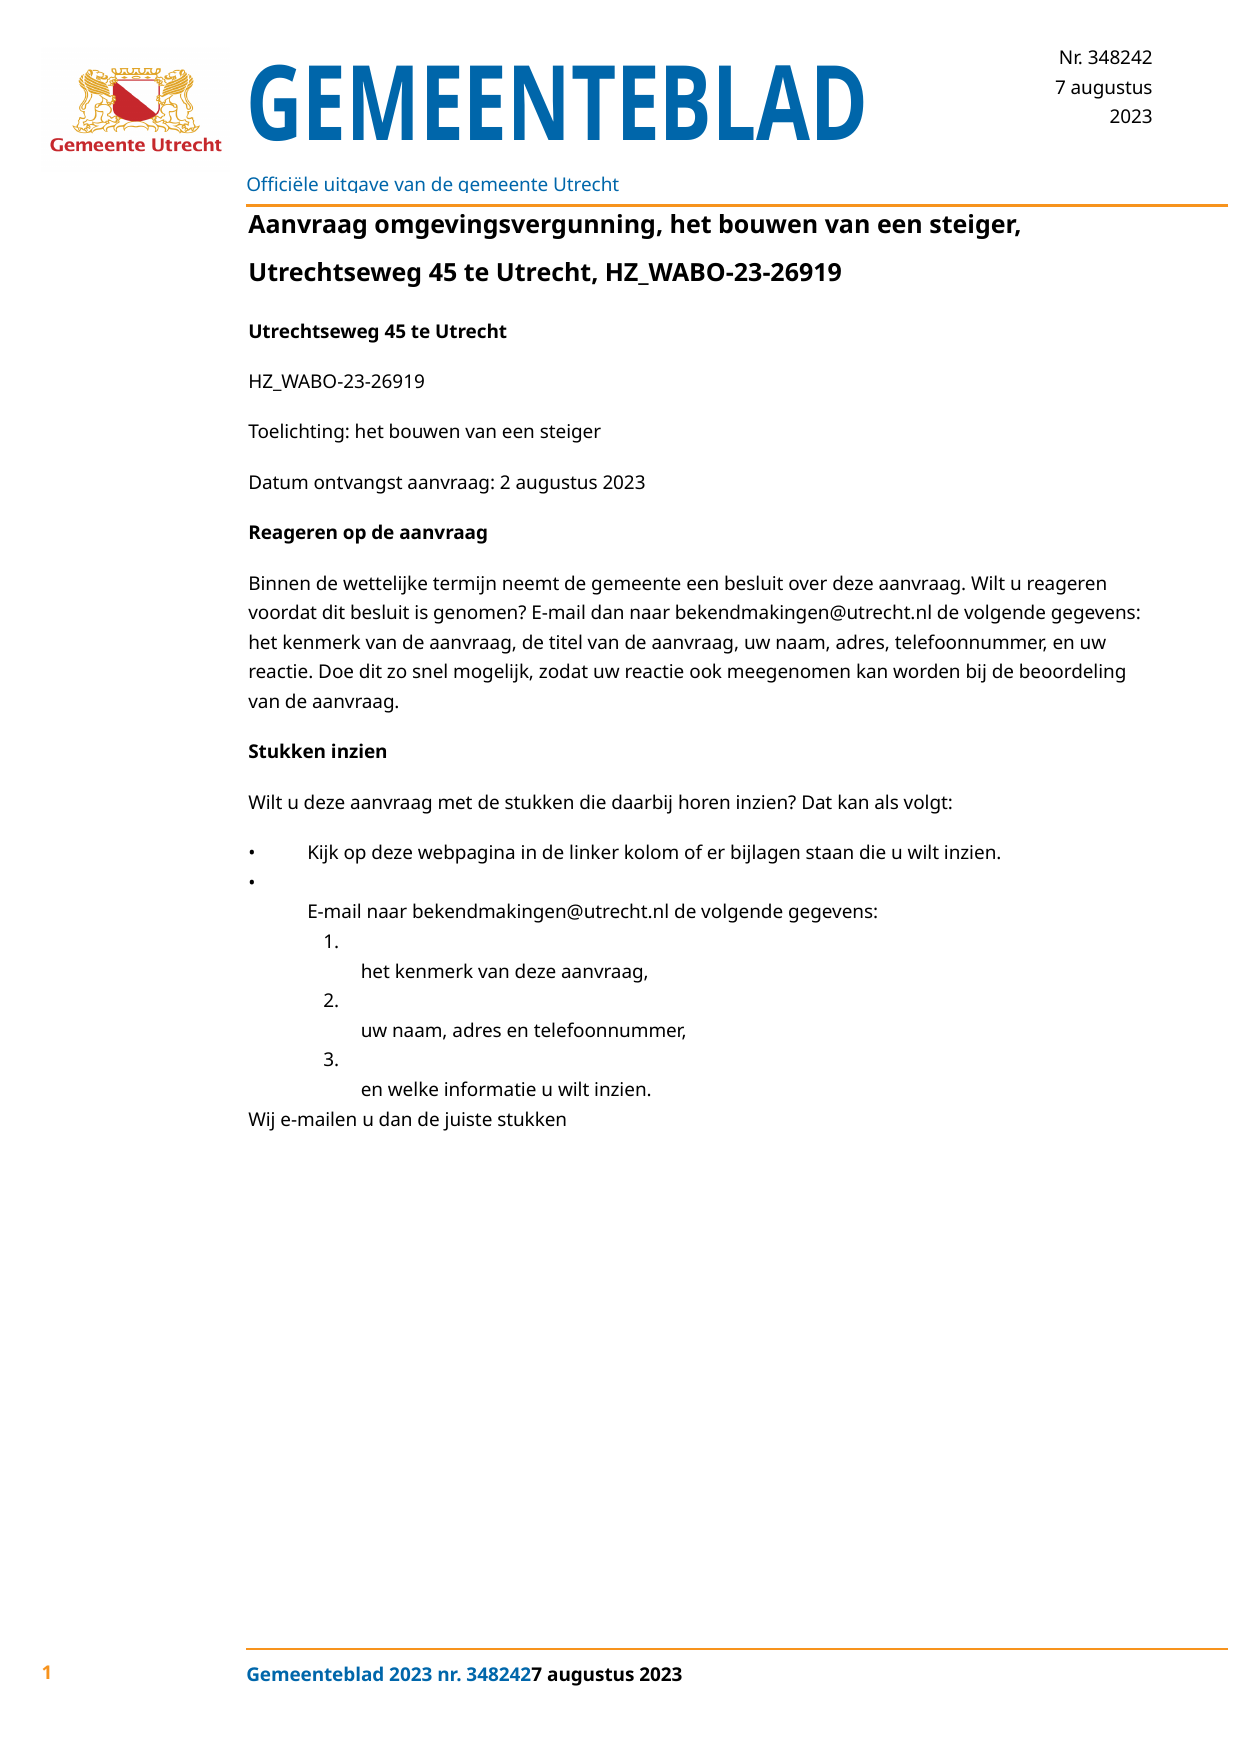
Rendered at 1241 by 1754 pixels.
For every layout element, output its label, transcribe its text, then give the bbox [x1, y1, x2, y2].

text Wij e-mailen u dan de juiste stukken [248, 1106, 1152, 1132]
text Utrechtseweg 45 te Utrecht [248, 318, 1152, 344]
text Reageren op de aanvraag [248, 519, 1152, 545]
text HZ_WABO-23-26919 [248, 368, 1152, 394]
text Aanvraag omgevingsvergunning, het bouwen van een steiger, Utrechtseweg 45 te Utrecht, HZ_WABO-23-26919 [248, 207, 1152, 288]
list het kenmerk van deze aanvraag, [323, 958, 1152, 984]
list en welke informatie u wilt inzien. [323, 1076, 1152, 1102]
list E-mail naar bekendmakingen@utrecht.nl de volgende gegevens: [248, 899, 1152, 924]
list uw naam, adres en telefoonnummer, [323, 1017, 1152, 1043]
text Toelichting: het bouwen van een steiger [248, 419, 1152, 444]
text Datum ontvangst aanvraag: 2 augustus 2023 [248, 469, 1152, 495]
text Binnen de wettelijke termijn neemt de gemeente een besluit over deze aanvraag. Wilt u reageren voordat dit besluit is genomen? E-mail dan naar bekendmakingen@utrecht.nl de volgende gegevens: het kenmerk van de aanvraag, de titel van de aanvraag, uw naam, adres, telefoonnummer, en uw reactie. Doe dit zo snel mogelijk, zodat uw reactie ook meegenomen kan worden bij de beoordeling van de aanvraag. [248, 570, 1152, 714]
list Kijk op deze webpagina in de linker kolom of er bijlagen staan die u wilt inzien. [248, 839, 1152, 865]
text Stukken inzien [248, 739, 1152, 764]
text Wilt u deze aanvraag met de stukken die daarbij horen inzien? Dat kan als volgt: [248, 789, 1152, 815]
picture [41, 47, 231, 172]
